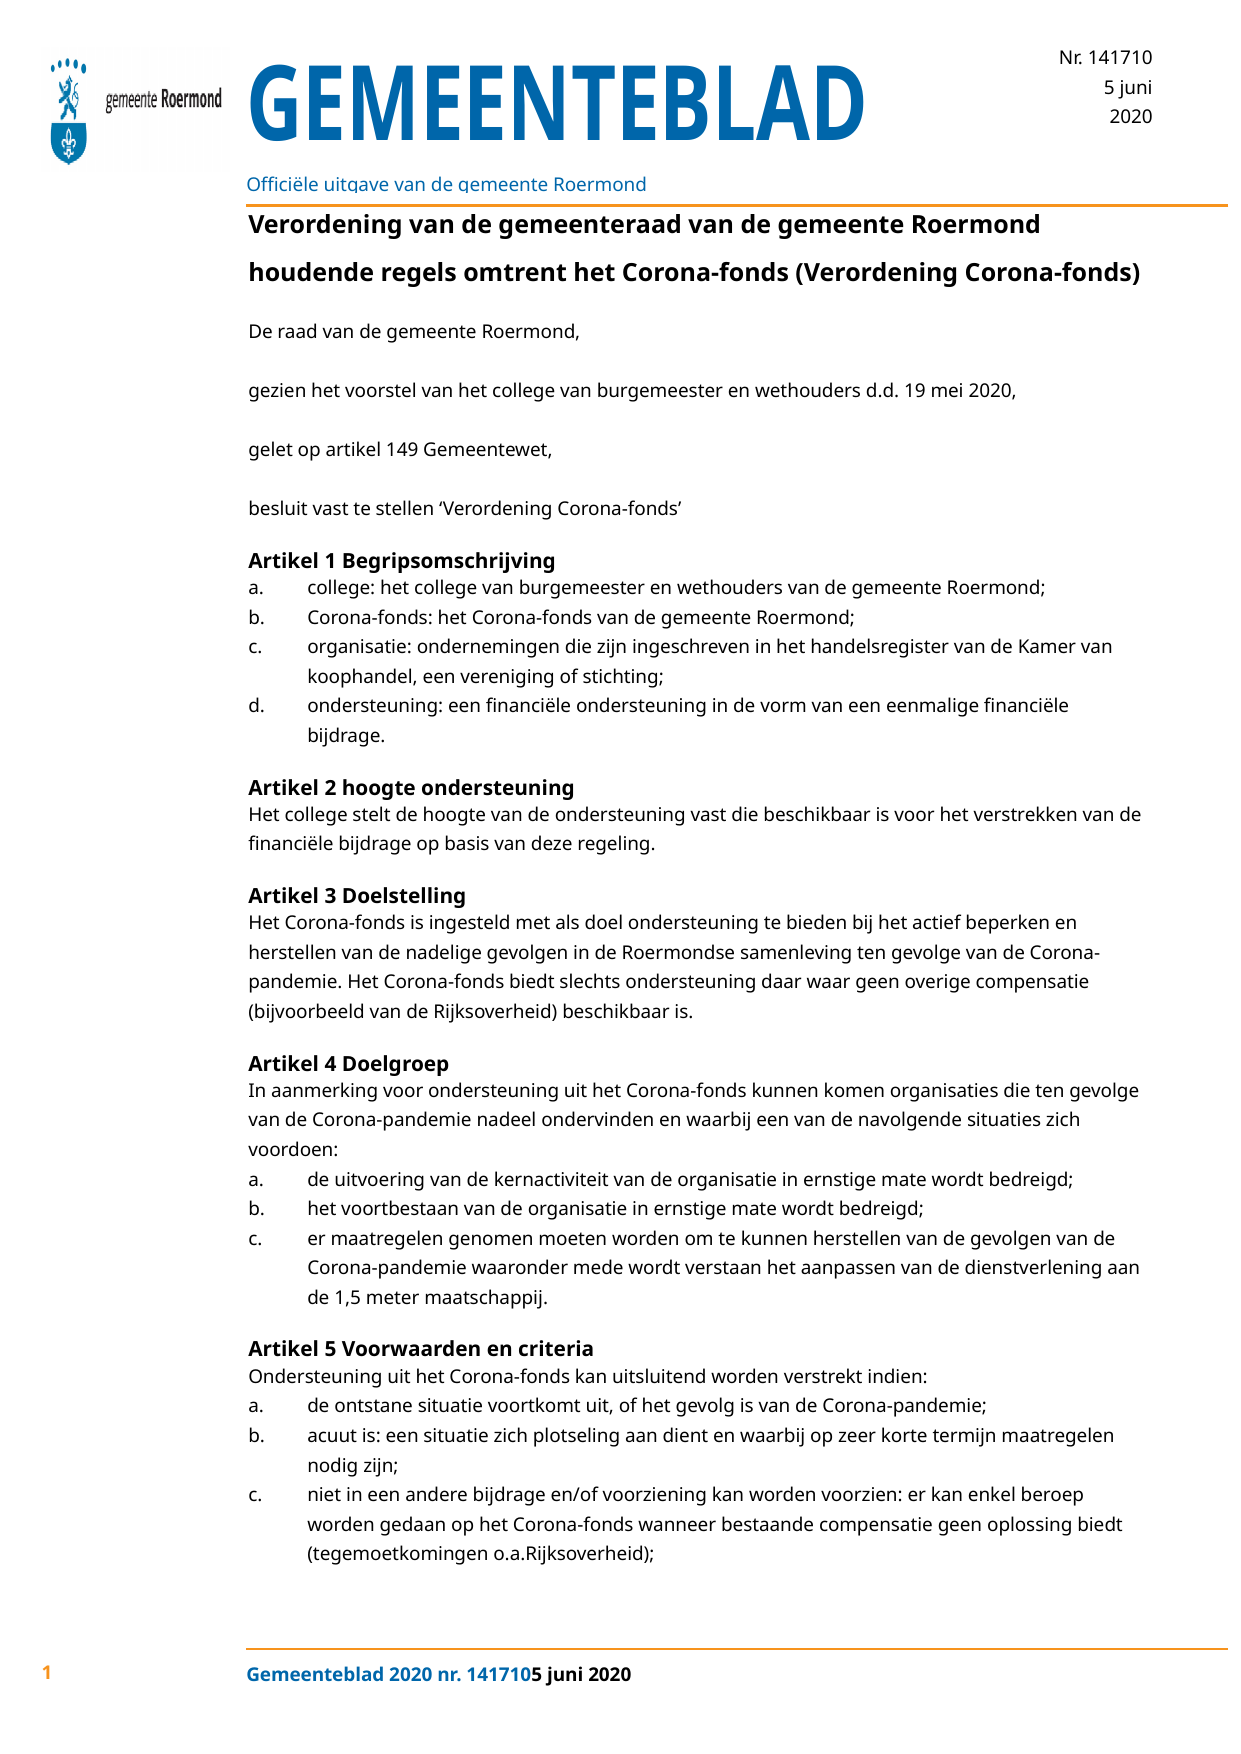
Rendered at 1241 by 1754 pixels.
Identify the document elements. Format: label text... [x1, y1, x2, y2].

text Het Corona-fonds is ingesteld met als doel ondersteuning te bieden bij het actief beperken en herstellen van de nadelige gevolgen in de Roermondse samenleving ten gevolge van de Corona-pandemie. Het Corona-fonds biedt slechts ondersteuning daar waar geen overige compensatie (bijvoorbeeld van de Rijksoverheid) beschikbaar is. [248, 909, 1152, 1024]
list niet in een andere bijdrage en/of voorziening kan worden voorzien: er kan enkel beroep worden gedaan op het Corona-fonds wanneer bestaande compensatie geen oplossing biedt (tegemoetkomingen o.a.Rijksoverheid); [248, 1481, 1152, 1566]
text besluit vast te stellen ‘Verordening Corona-fonds’ [248, 495, 1152, 521]
list acuut is: een situatie zich plotseling aan dient en waarbij op zeer korte termijn maatregelen nodig zijn; [248, 1422, 1152, 1477]
text Artikel 5 Voorwaarden en criteria [248, 1334, 1152, 1363]
list het voortbestaan van de organisatie in ernstige mate wordt bedreigd; [248, 1195, 1152, 1221]
text In aanmerking voor ondersteuning uit het Corona-fonds kunnen komen organisaties die ten gevolge van de Corona-pandemie nadeel ondervinden en waarbij een van de navolgende situaties zich voordoen: [248, 1077, 1152, 1162]
text gezien het voorstel van het college van burgemeester en wethouders d.d. 19 mei 2020, [248, 377, 1152, 403]
text Artikel 3 Doelstelling [248, 881, 1152, 909]
list de uitvoering van de kernactiviteit van de organisatie in ernstige mate wordt bedreigd; [248, 1166, 1152, 1192]
list college: het college van burgemeester en wethouders van de gemeente Roermond; [248, 574, 1152, 600]
text Verordening van de gemeenteraad van de gemeente Roermond houdende regels omtrent het Corona-fonds (Verordening Corona-fonds) [248, 207, 1152, 288]
text De raad van de gemeente Roermond, [248, 318, 1152, 344]
text Artikel 1 Begripsomschrijving [248, 546, 1152, 574]
picture [41, 47, 231, 172]
list ondersteuning: een financiële ondersteuning in de vorm van een eenmalige financiële bijdrage. [248, 693, 1152, 748]
text Artikel 2 hoogte ondersteuning [248, 773, 1152, 801]
text Artikel 4 Doelgroep [248, 1049, 1152, 1077]
list er maatregelen genomen moeten worden om te kunnen herstellen van de gevolgen van de Corona-pandemie waaronder mede wordt verstaan het aanpassen van de dienstverlening aan de 1,5 meter maatschappij. [248, 1225, 1152, 1310]
list organisatie: ondernemingen die zijn ingeschreven in het handelsregister van de Kamer van koophandel, een vereniging of stichting; [248, 633, 1152, 689]
list de ontstane situatie voortkomt uit, of het gevolg is van de Corona-pandemie; [248, 1393, 1152, 1418]
text Ondersteuning uit het Corona-fonds kan uitsluitend worden verstrekt indien: [248, 1363, 1152, 1389]
text gelet op artikel 149 Gemeentewet, [248, 436, 1152, 462]
text Het college stelt de hoogte van de ondersteuning vast die beschikbaar is voor het verstrekken van de financiële bijdrage op basis van deze regeling. [248, 801, 1152, 856]
list Corona-fonds: het Corona-fonds van de gemeente Roermond; [248, 604, 1152, 629]
